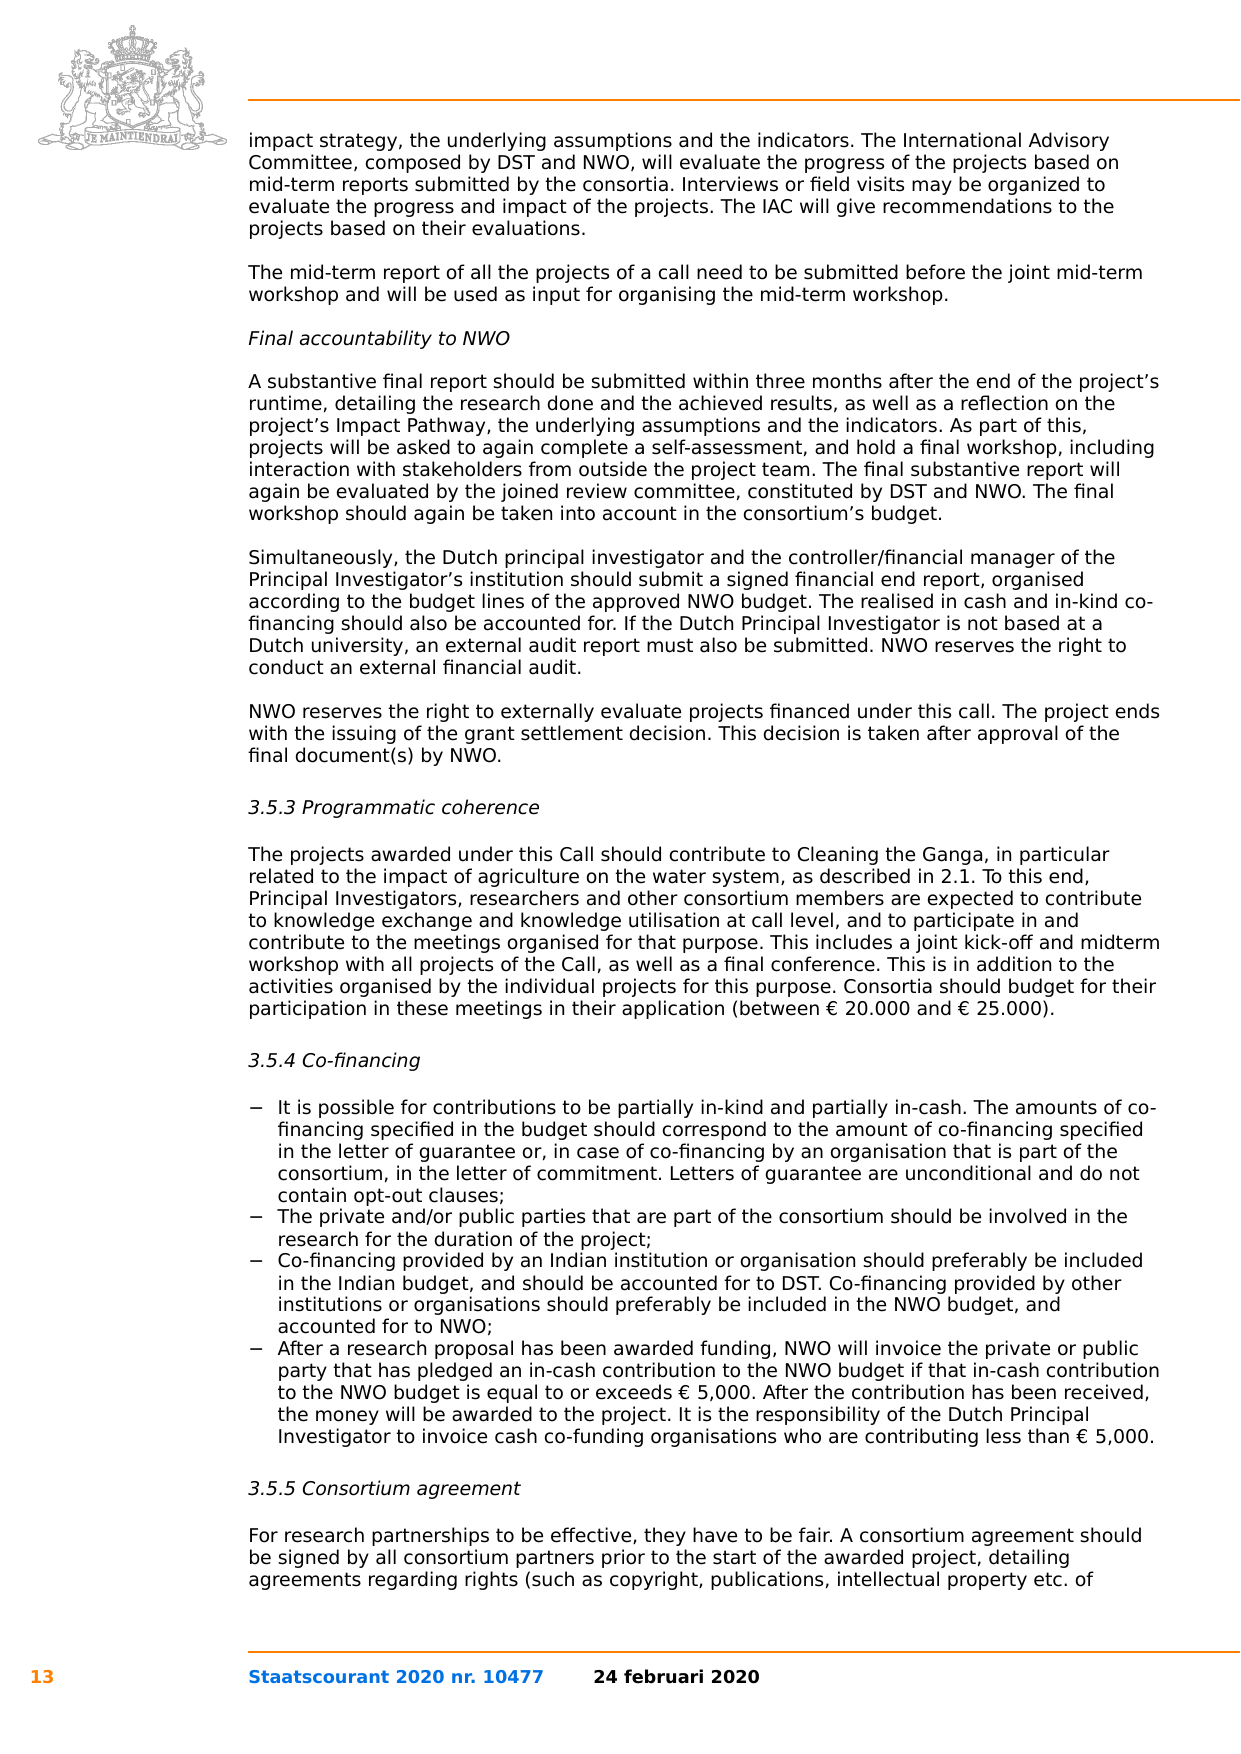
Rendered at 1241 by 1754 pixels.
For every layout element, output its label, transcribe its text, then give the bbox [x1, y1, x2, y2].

text For research partnerships to be effective, they have to be fair. A consortium agreement should be signed by all consortium partners prior to the start of the awarded project, detailing agreements regarding rights (such as copyright, publications, intellectual property etc. of [248, 1525, 1163, 1591]
text The mid-term report of all the projects of a call need to be submitted before the joint mid-term workshop and will be used as input for organising the mid-term workshop. [248, 262, 1163, 306]
subtitle Final accountability to NWO [248, 327, 1163, 349]
text − It is possible for contributions to be partially in-kind and partially in-cash. The amounts of co-financing specified in the budget should correspond to the amount of co-financing specified in the letter of guarantee or, in case of co-financing by an organisation that is part of the consortium, in the letter of commitment. Letters of guarantee are unconditional and do not contain opt-out clauses; [248, 1097, 1163, 1206]
text The projects awarded under this Call should contribute to Cleaning the Ganga, in particular related to the impact of agriculture on the water system, as described in 2.1. To this end, Principal Investigators, researchers and other consortium members are expected to contribute to knowledge exchange and knowledge utilisation at call level, and to participate in and contribute to the meetings organised for that purpose. This includes a joint kick-off and midterm workshop with all projects of the Call, as well as a final conference. This is in addition to the activities organised by the individual projects for this purpose. Consortia should budget for their participation in these meetings in their application (between € 20.000 and € 25.000). [248, 844, 1163, 1019]
text Simultaneously, the Dutch principal investigator and the controller/financial manager of the Principal Investigator’s institution should submit a signed financial end report, organised according to the budget lines of the approved NWO budget. The realised in cash and in-kind co-financing should also be accounted for. If the Dutch Principal Investigator is not based at a Dutch university, an external audit report must also be submitted. NWO reserves the right to conduct an external financial audit. [248, 547, 1163, 679]
text NWO reserves the right to externally evaluate projects financed under this call. The project ends with the issuing of the grant settlement decision. This decision is taken after approval of the final document(s) by NWO. [248, 701, 1163, 767]
subtitle 3.5.5 Consortium agreement [248, 1478, 1163, 1500]
subtitle 3.5.3 Programmatic coherence [248, 797, 1163, 819]
text − After a research proposal has been awarded funding, NWO will invoice the private or public party that has pledged an in-cash contribution to the NWO budget if that in-cash contribution to the NWO budget is equal to or exceeds € 5,000. After the contribution has been received, the money will be awarded to the project. It is the responsibility of the Dutch Principal Investigator to invoice cash co-funding organisations who are contributing less than € 5,000. [248, 1338, 1163, 1448]
text A substantive final report should be submitted within three months after the end of the project’s runtime, detailing the research done and the achieved results, as well as a reflection on the project’s Impact Pathway, the underlying assumptions and the indicators. As part of this, projects will be asked to again complete a self-assessment, and hold a final workshop, including interaction with stakeholders from outside the project team. The final substantive report will again be evaluated by the joined review committee, constituted by DST and NWO. The final workshop should again be taken into account in the consortium’s budget. [248, 371, 1163, 525]
text impact strategy, the underlying assumptions and the indicators. The International Advisory Committee, composed by DST and NWO, will evaluate the progress of the projects based on mid-term reports submitted by the consortia. Interviews or field visits may be organized to evaluate the progress and impact of the projects. The IAC will give recommendations to the projects based on their evaluations. [248, 130, 1163, 240]
text − The private and/or public parties that are part of the consortium should be involved in the research for the duration of the project; [248, 1206, 1163, 1250]
picture [38, 25, 227, 150]
subtitle 3.5.4 Co-financing [248, 1049, 1163, 1072]
text − Co-financing provided by an Indian institution or organisation should preferably be included in the Indian budget, and should be accounted for to DST. Co-financing provided by other institutions or organisations should preferably be included in the NWO budget, and accounted for to NWO; [248, 1250, 1163, 1338]
